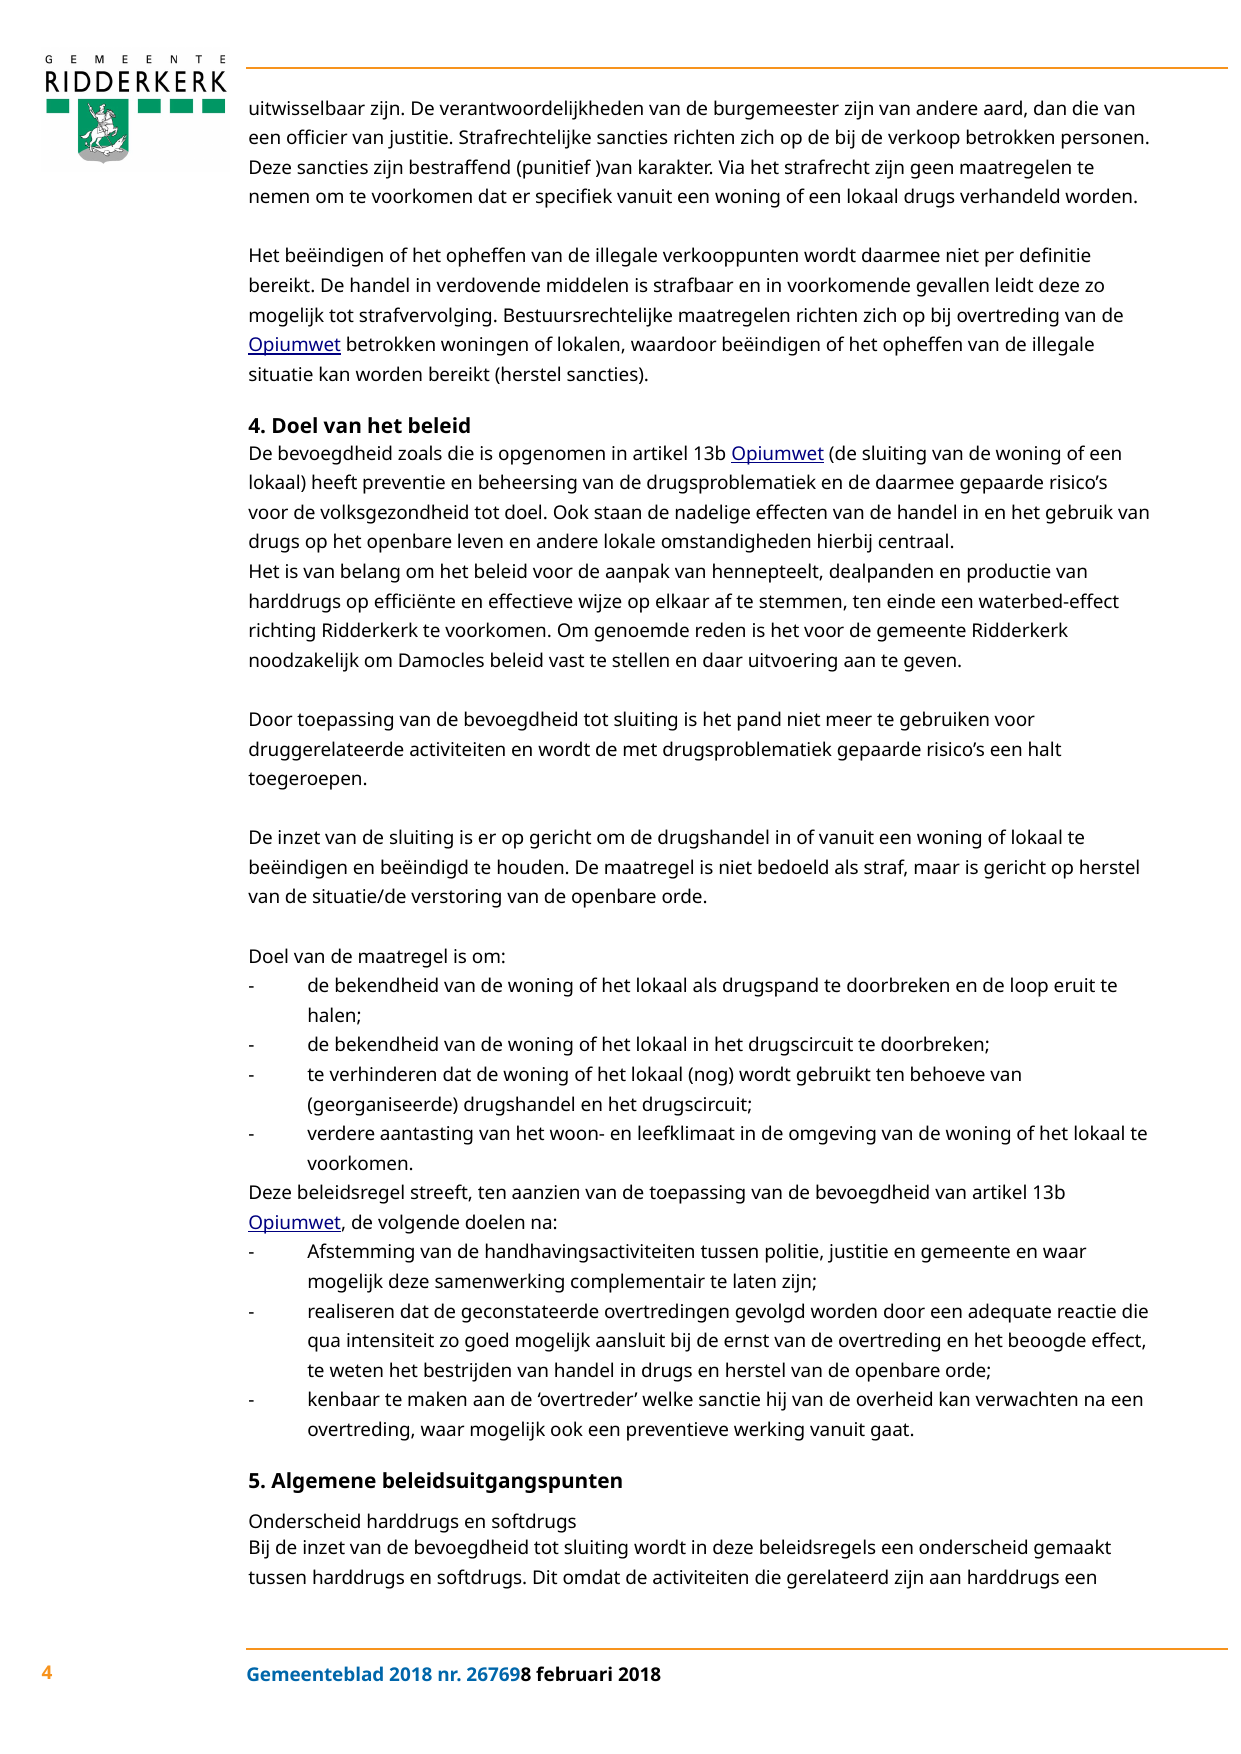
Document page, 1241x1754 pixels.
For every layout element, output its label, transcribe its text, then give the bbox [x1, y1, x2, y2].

text 5. Algemene beleidsuitgangspunten [248, 1467, 1152, 1495]
list de bekendheid van de woning of het lokaal in het drugscircuit te doorbreken; [248, 1032, 1152, 1057]
list realiseren dat de geconstateerde overtredingen gevolgd worden door een adequate reactie die qua intensiteit zo goed mogelijk aansluit bij de ernst van de overtreding en het beoogde effect, te weten het bestrijden van handel in drugs en herstel van de openbare orde; [248, 1298, 1152, 1383]
text Onderscheid harddrugs en softdrugs [248, 1508, 1152, 1534]
text 4. Doel van het beleid [248, 411, 1152, 440]
text De bevoegdheid zoals die is opgenomen in artikel 13b Opiumwet (de sluiting van de woning of een lokaal) heeft preventie en beheersing van de drugsproblematiek en de daarmee gepaarde risico’s voor de volksgezondheid tot doel. Ook staan de nadelige effecten van de handel in en het gebruik van drugs op het openbare leven en andere lokale omstandigheden hierbij centraal. [248, 440, 1152, 554]
text De inzet van de sluiting is er op gericht om de drugshandel in of vanuit een woning of lokaal te beëindigen en beëindigd te houden. De maatregel is niet bedoeld als straf, maar is gericht op herstel van de situatie/de verstoring van de openbare orde. [248, 824, 1152, 909]
text Doel van de maatregel is om: [248, 943, 1152, 968]
text uitwisselbaar zijn. De verantwoordelijkheden van de burgemeester zijn van andere aard, dan die van een officier van justitie. Strafrechtelijke sancties richten zich op de bij de verkoop betrokken personen. Deze sancties zijn bestraffend (punitief )van karakter. Via het strafrecht zijn geen maatregelen te nemen om te voorkomen dat er specifiek vanuit een woning of een lokaal drugs verhandeld worden. [248, 95, 1152, 209]
list kenbaar te maken aan de ‘overtreder’ welke sanctie hij van de overheid kan verwachten na een overtreding, waar mogelijk ook een preventieve werking vanuit gaat. [248, 1387, 1152, 1442]
list verdere aantasting van het woon- en leefklimaat in de omgeving van de woning of het lokaal te voorkomen. [248, 1120, 1152, 1176]
picture [41, 47, 231, 172]
text Het is van belang om het beleid voor de aanpak van hennepteelt, dealpanden en productie van harddrugs op efficiënte en effectieve wijze op elkaar af te stemmen, ten einde een waterbed-effect richting Ridderkerk te voorkomen. Om genoemde reden is het voor de gemeente Ridderkerk noodzakelijk om Damocles beleid vast te stellen en daar uitvoering aan te geven. [248, 558, 1152, 673]
text Het beëindigen of het opheffen van de illegale verkooppunten wordt daarmee niet per definitie bereikt. De handel in verdovende middelen is strafbaar en in voorkomende gevallen leidt deze zo mogelijk tot strafvervolging. Bestuursrechtelijke maatregelen richten zich op bij overtreding van de Opiumwet betrokken woningen of lokalen, waardoor beëindigen of het opheffen van de illegale situatie kan worden bereikt (herstel sancties). [248, 243, 1152, 387]
list de bekendheid van de woning of het lokaal als drugspand te doorbreken en de loop eruit te halen; [248, 972, 1152, 1028]
list te verhinderen dat de woning of het lokaal (nog) wordt gebruikt ten behoeve van (georganiseerde) drugshandel en het drugscircuit; [248, 1061, 1152, 1116]
text Door toepassing van de bevoegdheid tot sluiting is het pand niet meer te gebruiken voor druggerelateerde activiteiten en wordt de met drugsproblematiek gepaarde risico’s een halt toegeroepen. [248, 706, 1152, 791]
text Bij de inzet van de bevoegdheid tot sluiting wordt in deze beleidsregels een onderscheid gemaakt tussen harddrugs en softdrugs. Dit omdat de activiteiten die gerelateerd zijn aan harddrugs een [248, 1534, 1152, 1589]
text Deze beleidsregel streeft, ten aanzien van de toepassing van de bevoegdheid van artikel 13b Opiumwet, de volgende doelen na: [248, 1179, 1152, 1235]
list Afstemming van de handhavingsactiviteiten tussen politie, justitie en gemeente en waar mogelijk deze samenwerking complementair te laten zijn; [248, 1239, 1152, 1294]
